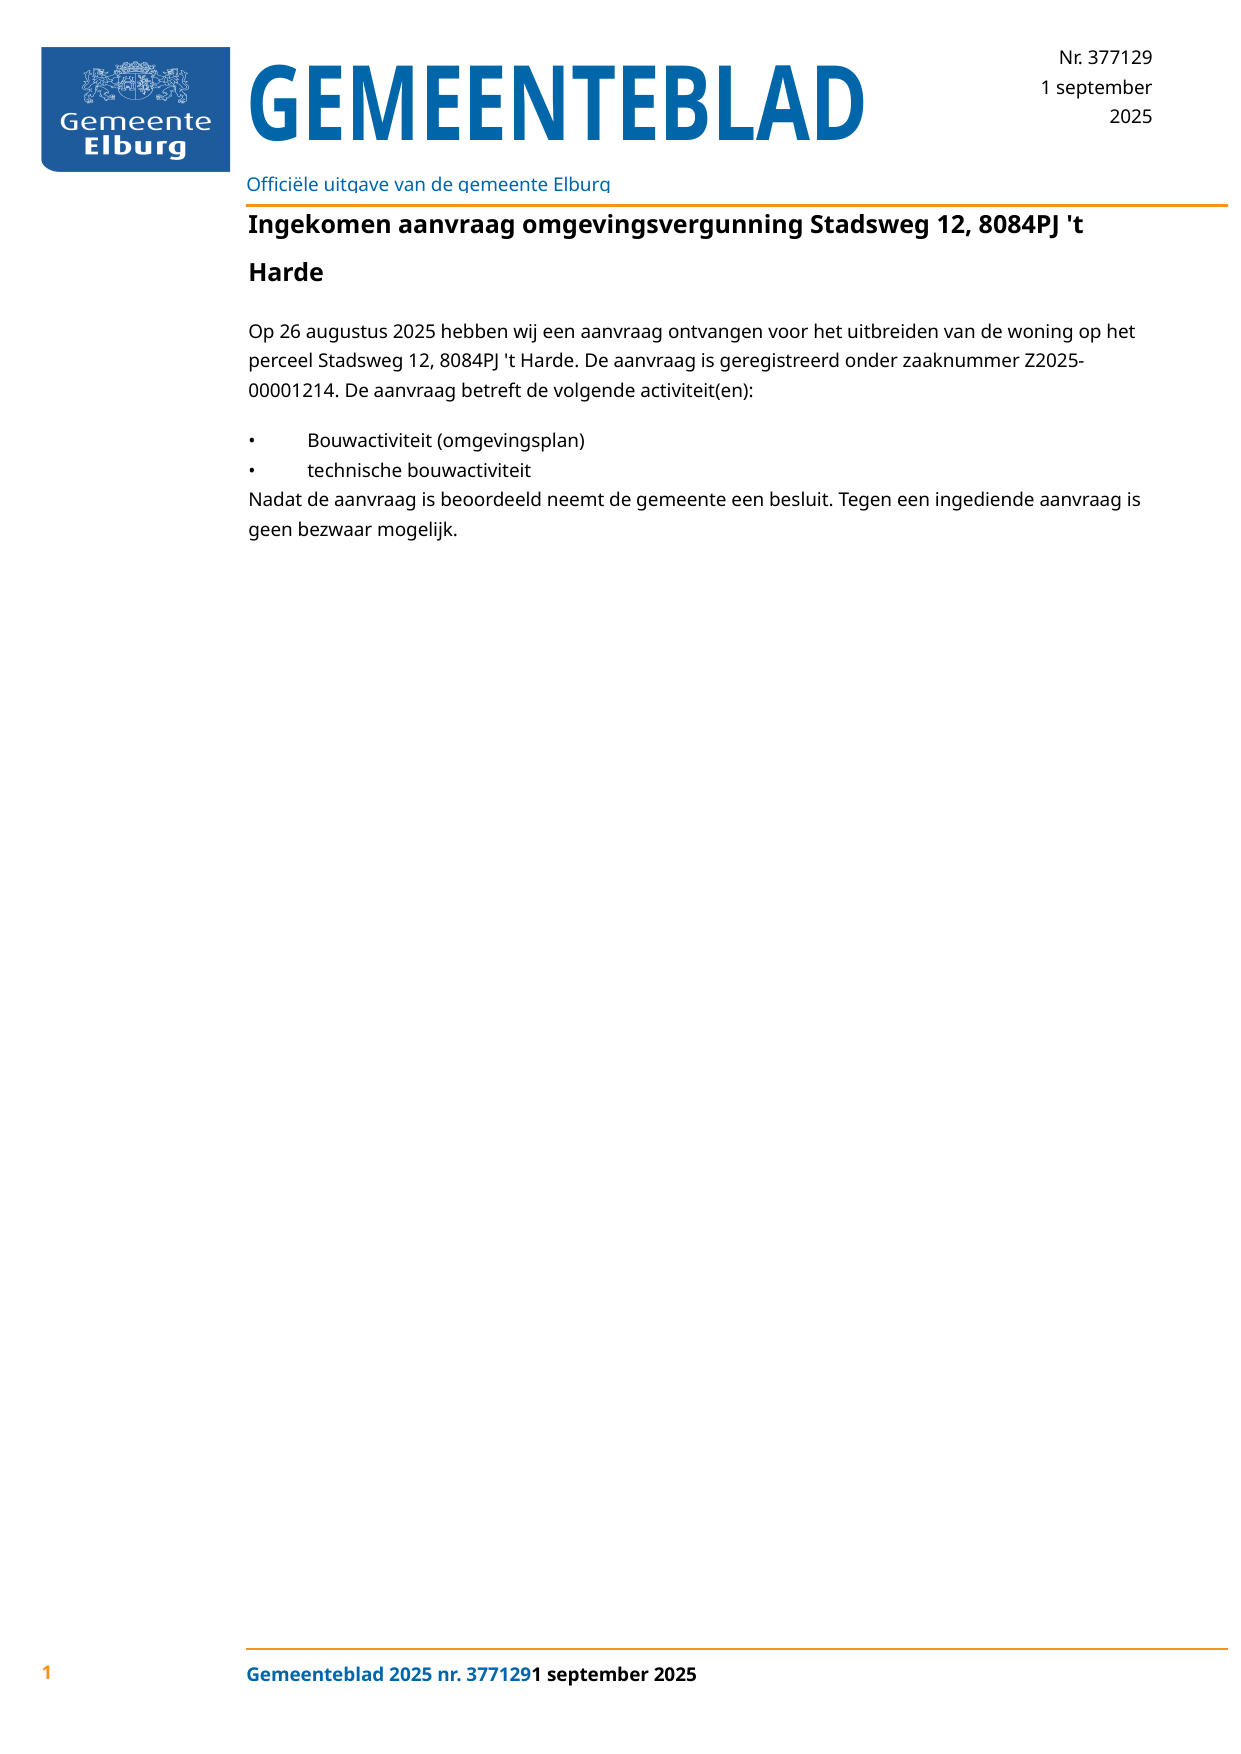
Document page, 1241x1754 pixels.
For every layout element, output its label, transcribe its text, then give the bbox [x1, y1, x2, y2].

text Nadat de aanvraag is beoordeeld neemt de gemeente een besluit. Tegen een ingediende aanvraag is geen bezwaar mogelijk. [248, 487, 1152, 542]
picture [41, 47, 231, 172]
list Bouwactiviteit (omgevingsplan) [248, 427, 1152, 453]
list technische bouwactiviteit [248, 457, 1152, 483]
text Ingekomen aanvraag omgevingsvergunning Stadsweg 12, 8084PJ 't Harde [248, 207, 1152, 288]
text Op 26 augustus 2025 hebben wij een aanvraag ontvangen voor het uitbreiden van de woning op het perceel Stadsweg 12, 8084PJ 't Harde. De aanvraag is geregistreerd onder zaaknummer Z2025-00001214. De aanvraag betreft de volgende activiteit(en): [248, 318, 1152, 403]
